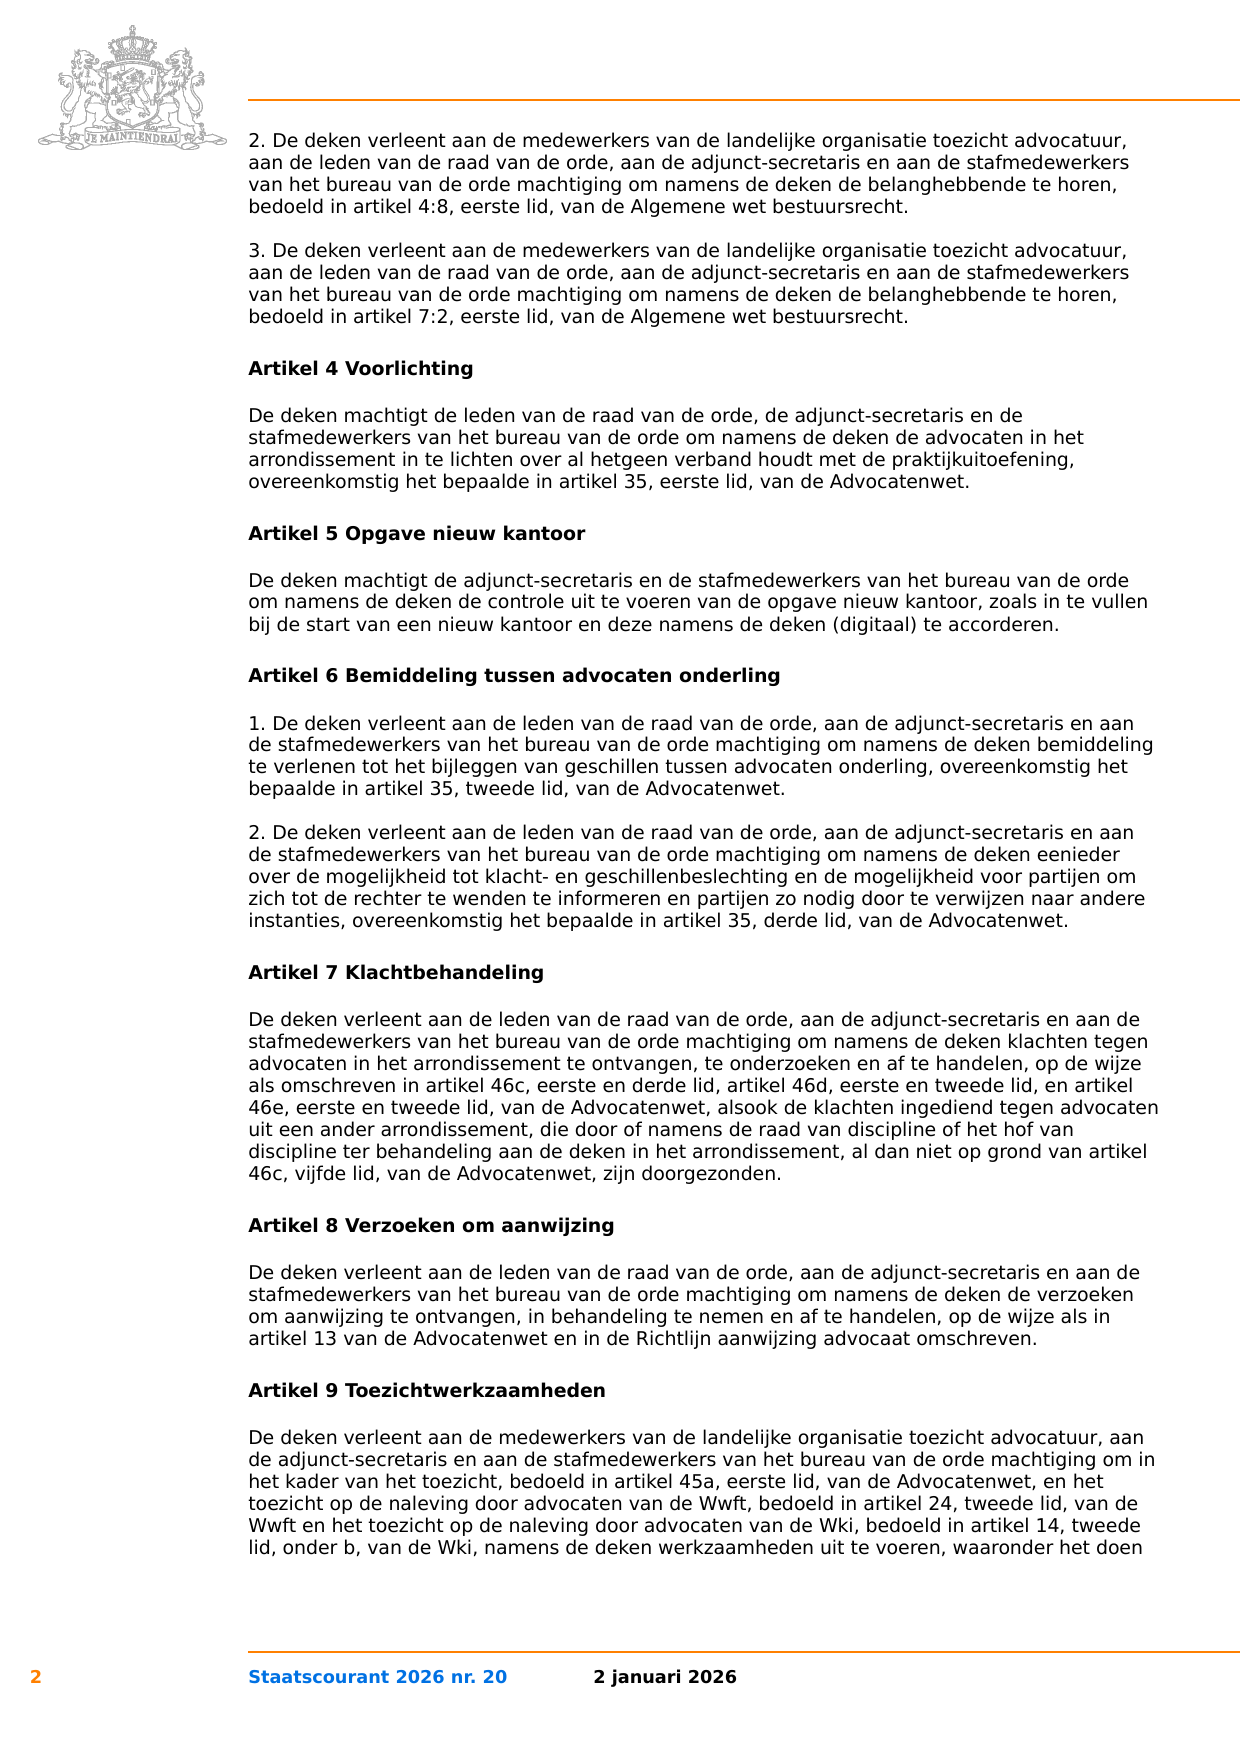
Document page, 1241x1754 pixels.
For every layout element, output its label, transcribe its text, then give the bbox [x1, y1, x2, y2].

subtitle Artikel 4 Voorlichting [248, 358, 1163, 379]
text De deken verleent aan de leden van de raad van de orde, aan de adjunct-secretaris en aan de stafmedewerkers van het bureau van de orde machtiging om namens de deken klachten tegen advocaten in het arrondissement te ontvangen, te onderzoeken en af te handelen, op de wijze als omschreven in artikel 46c, eerste en derde lid, artikel 46d, eerste en tweede lid, en artikel 46e, eerste en tweede lid, van de Advocatenwet, alsook de klachten ingediend tegen advocaten uit een ander arrondissement, die door of namens de raad van discipline of het hof van discipline ter behandeling aan de deken in het arrondissement, al dan niet op grond van artikel 46c, vijfde lid, van de Advocatenwet, zijn doorgezonden. [248, 1009, 1163, 1185]
text 3. De deken verleent aan de medewerkers van de landelijke organisatie toezicht advocatuur, aan de leden van de raad van de orde, aan de adjunct-secretaris en aan de stafmedewerkers van het bureau van de orde machtiging om namens de deken de belanghebbende te horen, bedoeld in artikel 7:2, eerste lid, van de Algemene wet bestuursrecht. [248, 240, 1163, 328]
text 1. De deken verleent aan de leden van de raad van de orde, aan de adjunct-secretaris en aan de stafmedewerkers van het bureau van de orde machtiging om namens de deken bemiddeling te verlenen tot het bijleggen van geschillen tussen advocaten onderling, overeenkomstig het bepaalde in artikel 35, tweede lid, van de Advocatenwet. [248, 712, 1163, 800]
text 2. De deken verleent aan de medewerkers van de landelijke organisatie toezicht advocatuur, aan de leden van de raad van de orde, aan de adjunct-secretaris en aan de stafmedewerkers van het bureau van de orde machtiging om namens de deken de belanghebbende te horen, bedoeld in artikel 4:8, eerste lid, van de Algemene wet bestuursrecht. [248, 130, 1163, 218]
text 2. De deken verleent aan de leden van de raad van de orde, aan de adjunct-secretaris en aan de stafmedewerkers van het bureau van de orde machtiging om namens de deken eenieder over de mogelijkheid tot klacht- en geschillenbeslechting en de mogelijkheid voor partijen om zich tot de rechter te wenden te informeren en partijen zo nodig door te verwijzen naar andere instanties, overeenkomstig het bepaalde in artikel 35, derde lid, van de Advocatenwet. [248, 822, 1163, 932]
text De deken verleent aan de medewerkers van de landelijke organisatie toezicht advocatuur, aan de adjunct-secretaris en aan de stafmedewerkers van het bureau van de orde machtiging om in het kader van het toezicht, bedoeld in artikel 45a, eerste lid, van de Advocatenwet, en het toezicht op de naleving door advocaten van de Wwft, bedoeld in artikel 24, tweede lid, van de Wwft en het toezicht op de naleving door advocaten van de Wki, bedoeld in artikel 14, tweede lid, onder b, van de Wki, namens de deken werkzaamheden uit te voeren, waaronder het doen [248, 1427, 1163, 1559]
subtitle Artikel 8 Verzoeken om aanwijzing [248, 1215, 1163, 1237]
text De deken machtigt de adjunct-secretaris en de stafmedewerkers van het bureau van de orde om namens de deken de controle uit te voeren van de opgave nieuw kantoor, zoals in te vullen bij de start van een nieuw kantoor en deze namens de deken (digitaal) te accorderen. [248, 569, 1163, 635]
subtitle Artikel 6 Bemiddeling tussen advocaten onderling [248, 665, 1163, 687]
subtitle Artikel 7 Klachtbehandeling [248, 962, 1163, 984]
picture [38, 25, 227, 150]
subtitle Artikel 9 Toezichtwerkzaamheden [248, 1380, 1163, 1402]
text De deken verleent aan de leden van de raad van de orde, aan de adjunct-secretaris en aan de stafmedewerkers van het bureau van de orde machtiging om namens de deken de verzoeken om aanwijzing te ontvangen, in behandeling te nemen en af te handelen, op de wijze als in artikel 13 van de Advocatenwet en in de Richtlijn aanwijzing advocaat omschreven. [248, 1262, 1163, 1350]
text De deken machtigt de leden van de raad van de orde, de adjunct-secretaris en de stafmedewerkers van het bureau van de orde om namens de deken de advocaten in het arrondissement in te lichten over al hetgeen verband houdt met de praktijkuitoefening, overeenkomstig het bepaalde in artikel 35, eerste lid, van de Advocatenwet. [248, 404, 1163, 492]
subtitle Artikel 5 Opgave nieuw kantoor [248, 522, 1163, 544]
